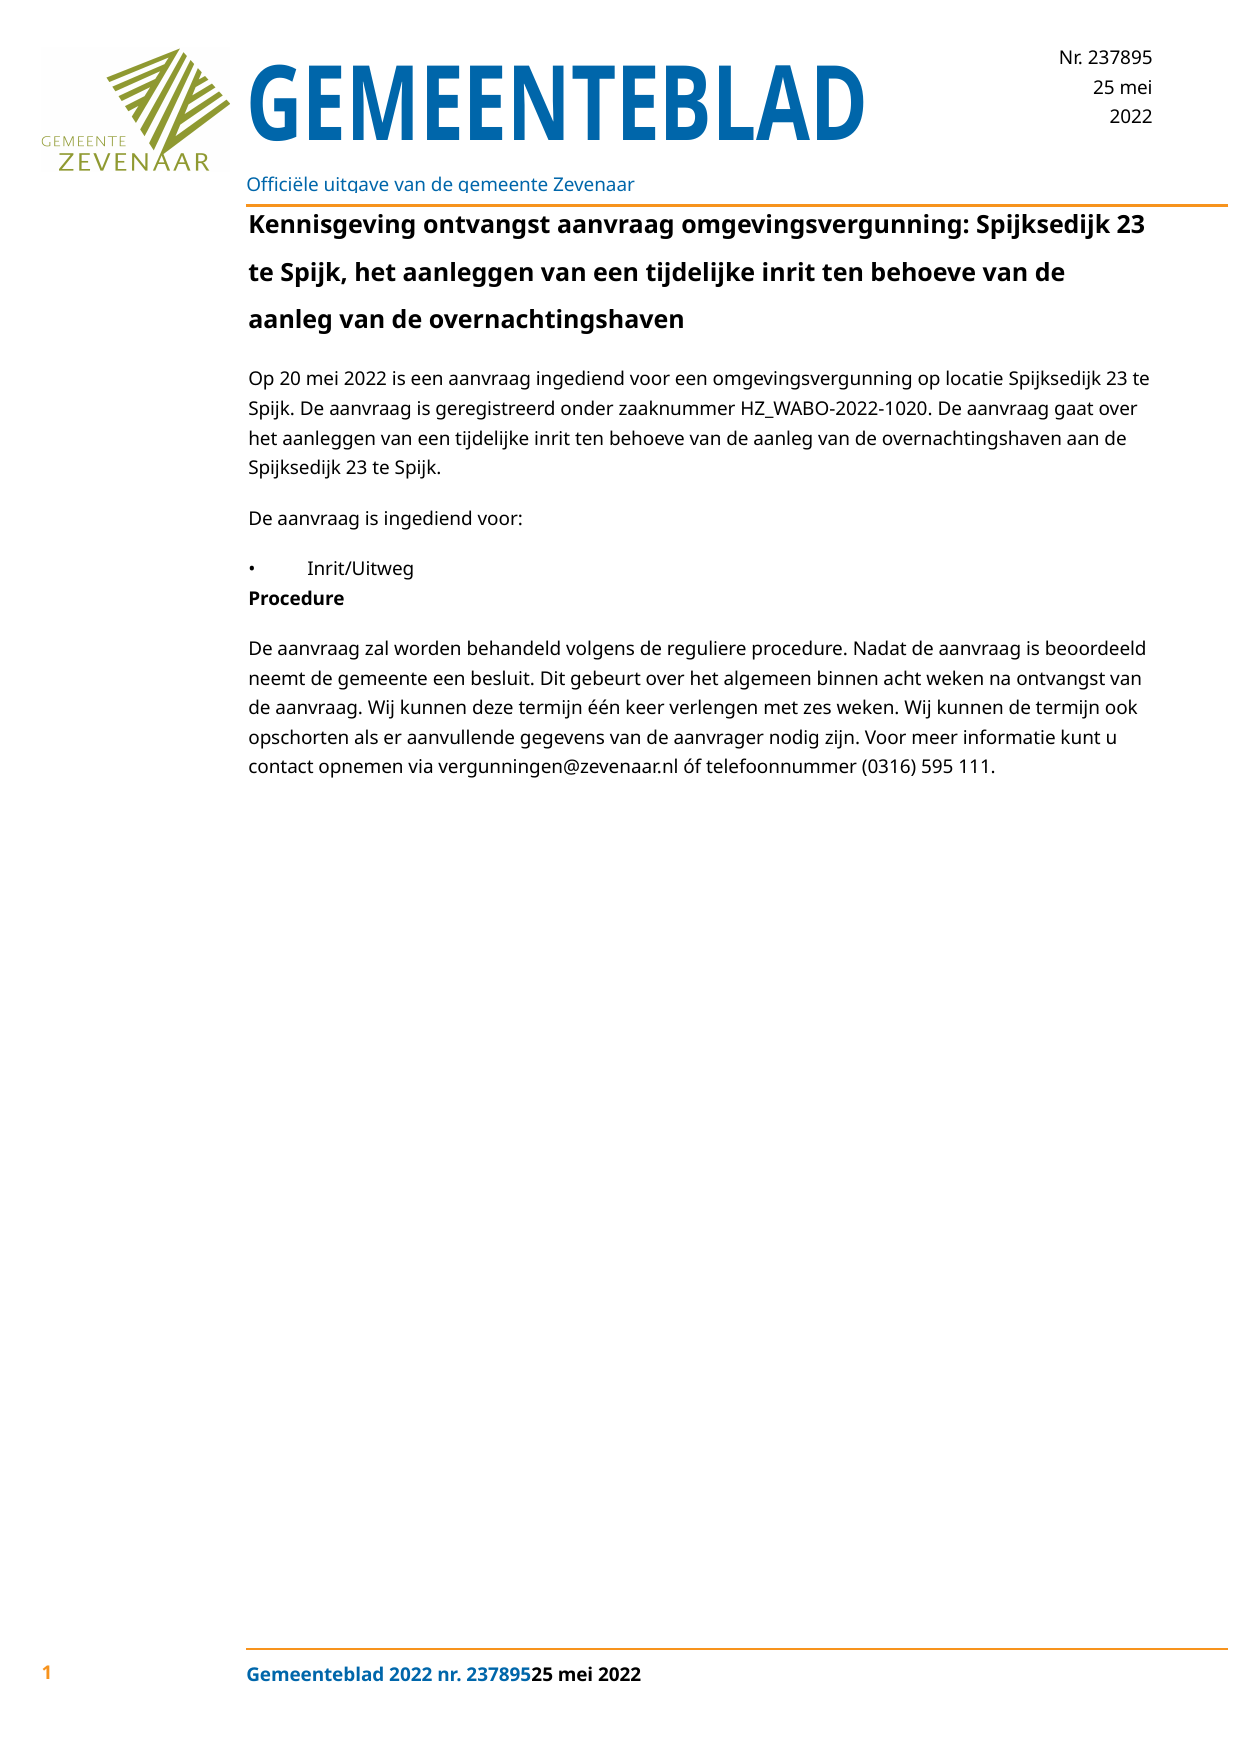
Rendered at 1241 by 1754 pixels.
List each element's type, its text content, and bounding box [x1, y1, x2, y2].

text De aanvraag is ingediend voor: [248, 505, 1152, 530]
list Inrit/Uitweg [248, 555, 1152, 581]
text Kennisgeving ontvangst aanvraag omgevingsvergunning: Spijksedijk 23 te Spijk, het aanleggen van een tijdelijke inrit ten behoeve van de aanleg van de overnachtingshaven [248, 207, 1152, 336]
text De aanvraag zal worden behandeld volgens de reguliere procedure. Nadat de aanvraag is beoordeeld neemt de gemeente een besluit. Dit gebeurt over het algemeen binnen acht weken na ontvangst van de aanvraag. Wij kunnen deze termijn één keer verlengen met zes weken. Wij kunnen de termijn ook opschorten als er aanvullende gegevens van de aanvrager nodig zijn. Voor meer informatie kunt u contact opnemen via vergunningen@zevenaar.nl óf telefoonnummer (0316) 595 111. [248, 635, 1152, 779]
text Procedure [248, 585, 1152, 610]
picture [41, 47, 231, 172]
text Op 20 mei 2022 is een aanvraag ingediend voor een omgevingsvergunning op locatie Spijksedijk 23 te Spijk. De aanvraag is geregistreerd onder zaaknummer HZ_WABO-2022-1020. De aanvraag gaat over het aanleggen van een tijdelijke inrit ten behoeve van de aanleg van de overnachtingshaven aan de Spijksedijk 23 te Spijk. [248, 366, 1152, 480]
